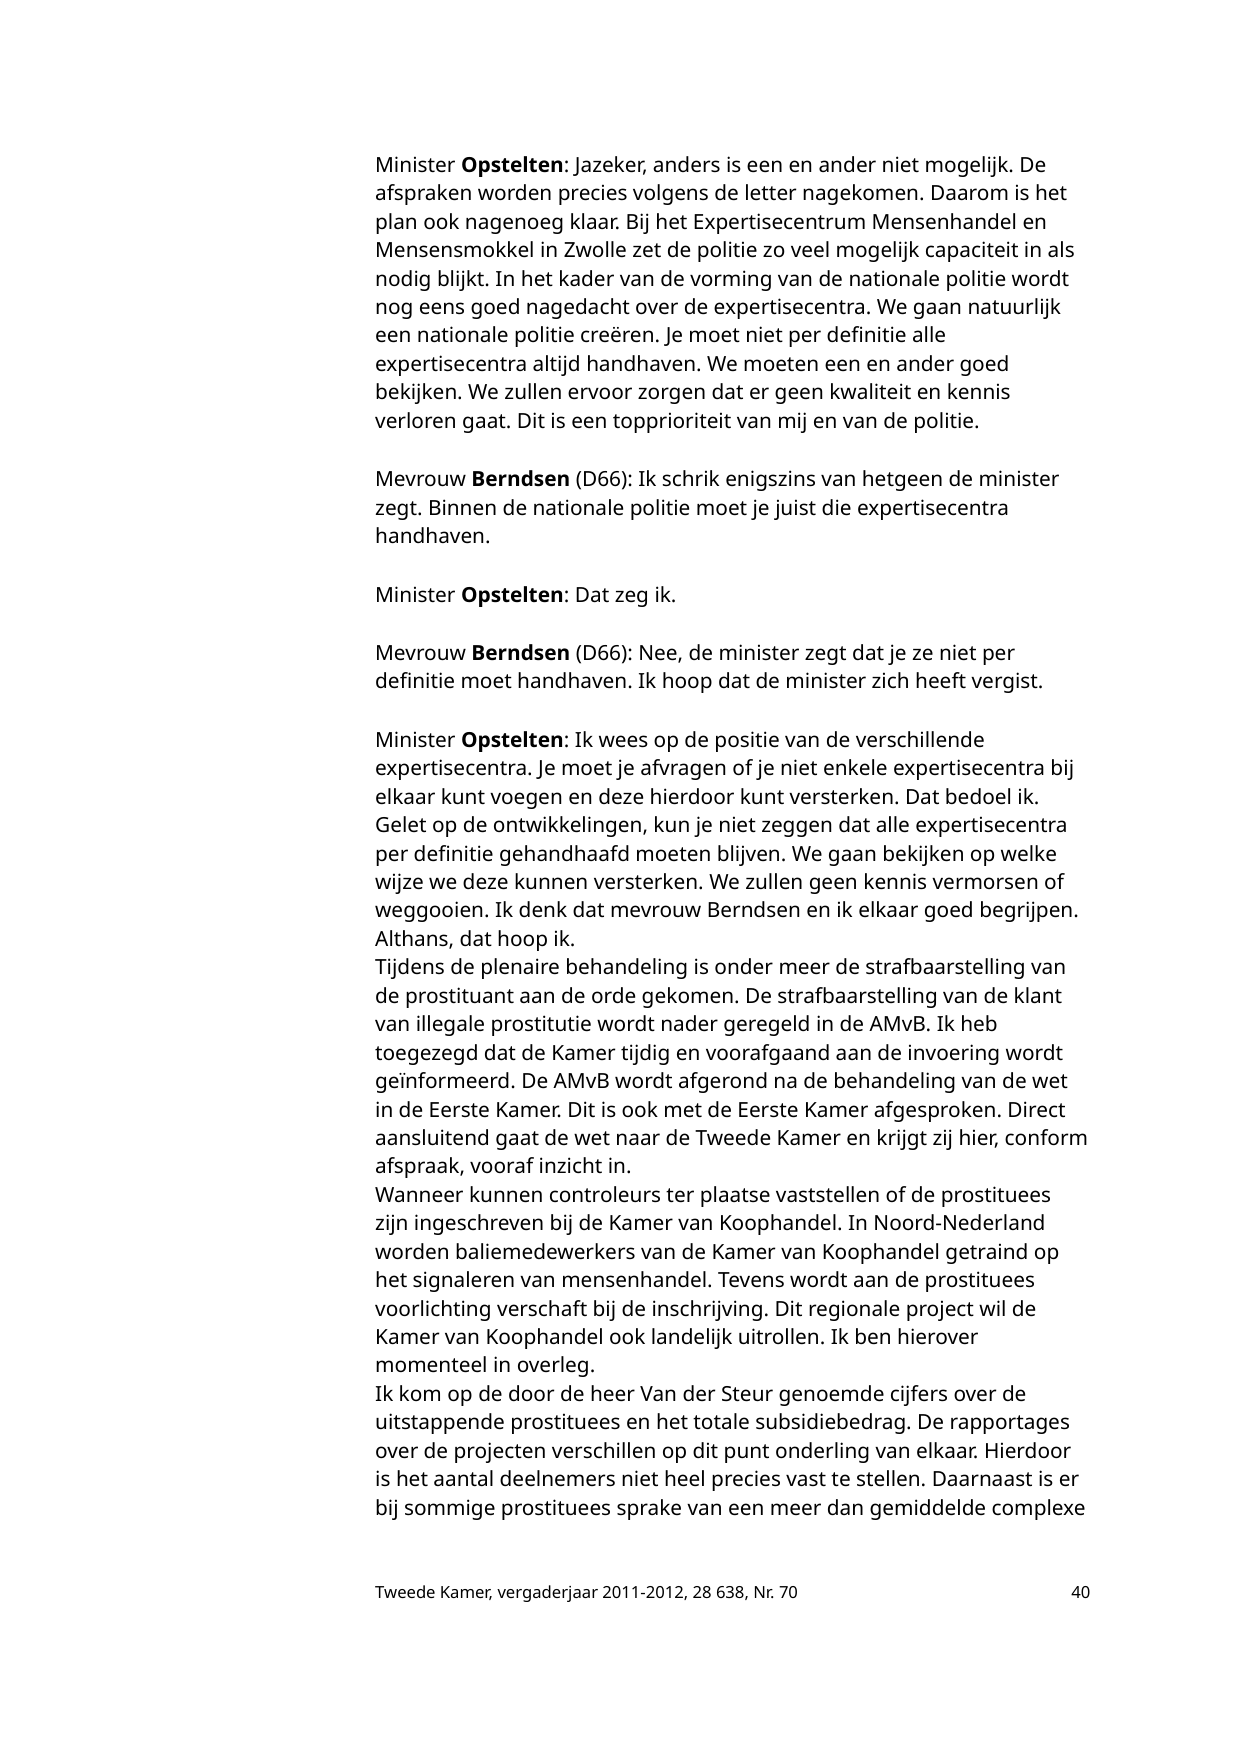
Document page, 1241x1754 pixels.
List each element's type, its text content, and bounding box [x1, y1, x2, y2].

text Mevrouw Berndsen (D66): Ik schrik enigszins van hetgeen de minister zegt. Binnen de nationale politie moet je juist die expertisecentra handhaven. [375, 464, 1090, 550]
text Ik kom op de door de heer Van der Steur genoemde cijfers over de uitstappende prostituees en het totale subsidiebedrag. De rapportages over de projecten verschillen op dit punt onderling van elkaar. Hierdoor is het aantal deelnemers niet heel precies vast te stellen. Daarnaast is er bij sommige prostituees sprake van een meer dan gemiddelde complexe [375, 1379, 1090, 1521]
text Minister Opstelten: Ik wees op de positie van de verschillende expertisecentra. Je moet je afvragen of je niet enkele expertisecentra bij elkaar kunt voegen en deze hierdoor kunt versterken. Dat bedoel ik. Gelet op de ontwikkelingen, kun je niet zeggen dat alle expertisecentra per definitie gehandhaafd moeten blijven. We gaan bekijken op welke wijze we deze kunnen versterken. We zullen geen kennis vermorsen of weggooien. Ik denk dat mevrouw Berndsen en ik elkaar goed begrijpen. Althans, dat hoop ik. [375, 725, 1090, 952]
text Minister Opstelten: Dat zeg ik. [375, 580, 1090, 608]
text Tijdens de plenaire behandeling is onder meer de strafbaarstelling van de prostituant aan de orde gekomen. De strafbaarstelling van de klant van illegale prostitutie wordt nader geregeld in de AMvB. Ik heb toegezegd dat de Kamer tijdig en voorafgaand aan de invoering wordt geïnformeerd. De AMvB wordt afgerond na de behandeling van de wet in de Eerste Kamer. Dit is ook met de Eerste Kamer afgesproken. Direct aansluitend gaat de wet naar de Tweede Kamer en krijgt zij hier, conform afspraak, vooraf inzicht in. [375, 952, 1090, 1180]
text Mevrouw Berndsen (D66): Nee, de minister zegt dat je ze niet per definitie moet handhaven. Ik hoop dat de minister zich heeft vergist. [375, 638, 1090, 695]
text Minister Opstelten: Jazeker, anders is een en ander niet mogelijk. De afspraken worden precies volgens de letter nagekomen. Daarom is het plan ook nagenoeg klaar. Bij het Expertisecentrum Mensenhandel en Mensensmokkel in Zwolle zet de politie zo veel mogelijk capaciteit in als nodig blijkt. In het kader van de vorming van de nationale politie wordt nog eens goed nagedacht over de expertisecentra. We gaan natuurlijk een nationale politie creëren. Je moet niet per definitie alle expertisecentra altijd handhaven. We moeten een en ander goed bekijken. We zullen ervoor zorgen dat er geen kwaliteit en kennis verloren gaat. Dit is een topprioriteit van mij en van de politie. [375, 150, 1090, 434]
text Wanneer kunnen controleurs ter plaatse vaststellen of de prostituees zijn ingeschreven bij de Kamer van Koophandel. In Noord-Nederland worden baliemedewerkers van de Kamer van Koophandel getraind op het signaleren van mensenhandel. Tevens wordt aan de prostituees voorlichting verschaft bij de inschrijving. Dit regionale project wil de Kamer van Koophandel ook landelijk uitrollen. Ik ben hierover momenteel in overleg. [375, 1180, 1090, 1379]
